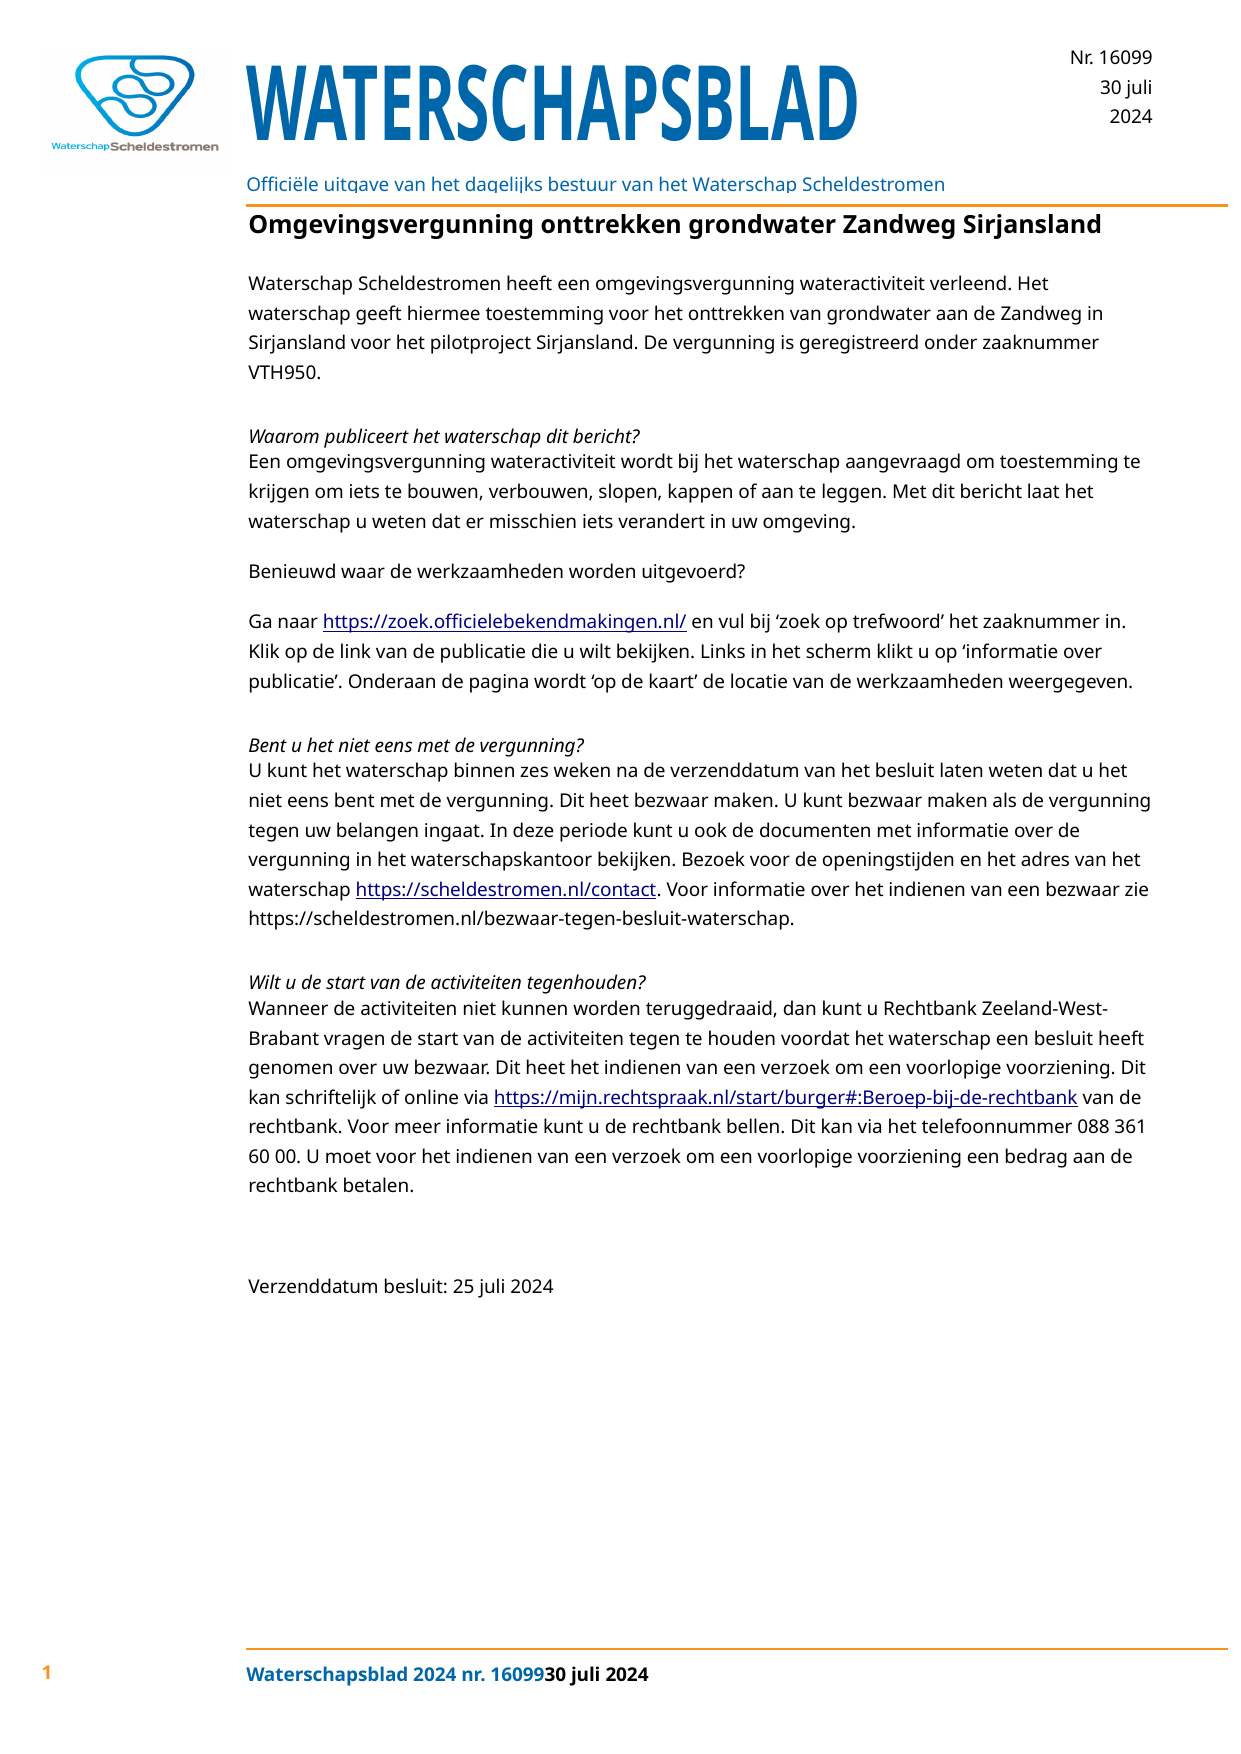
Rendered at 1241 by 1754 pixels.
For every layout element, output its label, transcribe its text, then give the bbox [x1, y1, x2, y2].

text Bent u het niet eens met de vergunning? [248, 732, 1152, 758]
picture [41, 47, 231, 172]
text Ga naar https://zoek.officielebekendmakingen.nl/ en vul bij ‘zoek op trefwoord’ het zaaknummer in. Klik op de link van de publicatie die u wilt bekijken. Links in het scherm klikt u op ‘informatie over publicatie’. Onderaan de pagina wordt ‘op de kaart’ de locatie van de werkzaamheden weergegeven. [248, 609, 1152, 694]
text U kunt het waterschap binnen zes weken na de verzenddatum van het besluit laten weten dat u het niet eens bent met de vergunning. Dit heet bezwaar maken. U kunt bezwaar maken als de vergunning tegen uw belangen ingaat. In deze periode kunt u ook de documenten met informatie over de vergunning in het waterschapskantoor bekijken. Bezoek voor de openingstijden en het adres van het waterschap https://scheldestromen.nl/contact. Voor informatie over het indienen van een bezwaar zie https://scheldestromen.nl/bezwaar-tegen-besluit-waterschap. [248, 758, 1152, 931]
text Verzenddatum besluit: 25 juli 2024 [248, 1273, 1152, 1299]
text Waarom publiceert het waterschap dit bericht? [248, 423, 1152, 449]
text Wilt u de start van de activiteiten tegenhouden? [248, 969, 1152, 995]
text Benieuwd waar de werkzaamheden worden uitgevoerd? [248, 558, 1152, 584]
text Wanneer de activiteiten niet kunnen worden teruggedraaid, dan kunt u Rechtbank Zeeland-West-Brabant vragen de start van de activiteiten tegen te houden voordat het waterschap een besluit heeft genomen over uw bezwaar. Dit heet het indienen van een verzoek om een voorlopige voorziening. Dit kan schriftelijk of online via https://mijn.rechtspraak.nl/start/burger#:Beroep-bij-de-rechtbank van de rechtbank. Voor meer informatie kunt u de rechtbank bellen. Dit kan via het telefoonnummer 088 361 60 00. U moet voor het indienen van een verzoek om een voorlopige voorziening een bedrag aan de rechtbank betalen. [248, 995, 1152, 1198]
text Een omgevingsvergunning wateractiviteit wordt bij het waterschap aangevraagd om toestemming te krijgen om iets te bouwen, verbouwen, slopen, kappen of aan te leggen. Met dit bericht laat het waterschap u weten dat er misschien iets verandert in uw omgeving. [248, 449, 1152, 534]
text Omgevingsvergunning onttrekken grondwater Zandweg Sirjansland [248, 207, 1152, 241]
text Waterschap Scheldestromen heeft een omgevingsvergunning wateractiviteit verleend. Het waterschap geeft hiermee toestemming voor het onttrekken van grondwater aan de Zandweg in Sirjansland voor het pilotproject Sirjansland. De vergunning is geregistreerd onder zaaknummer VTH950. [248, 270, 1152, 385]
